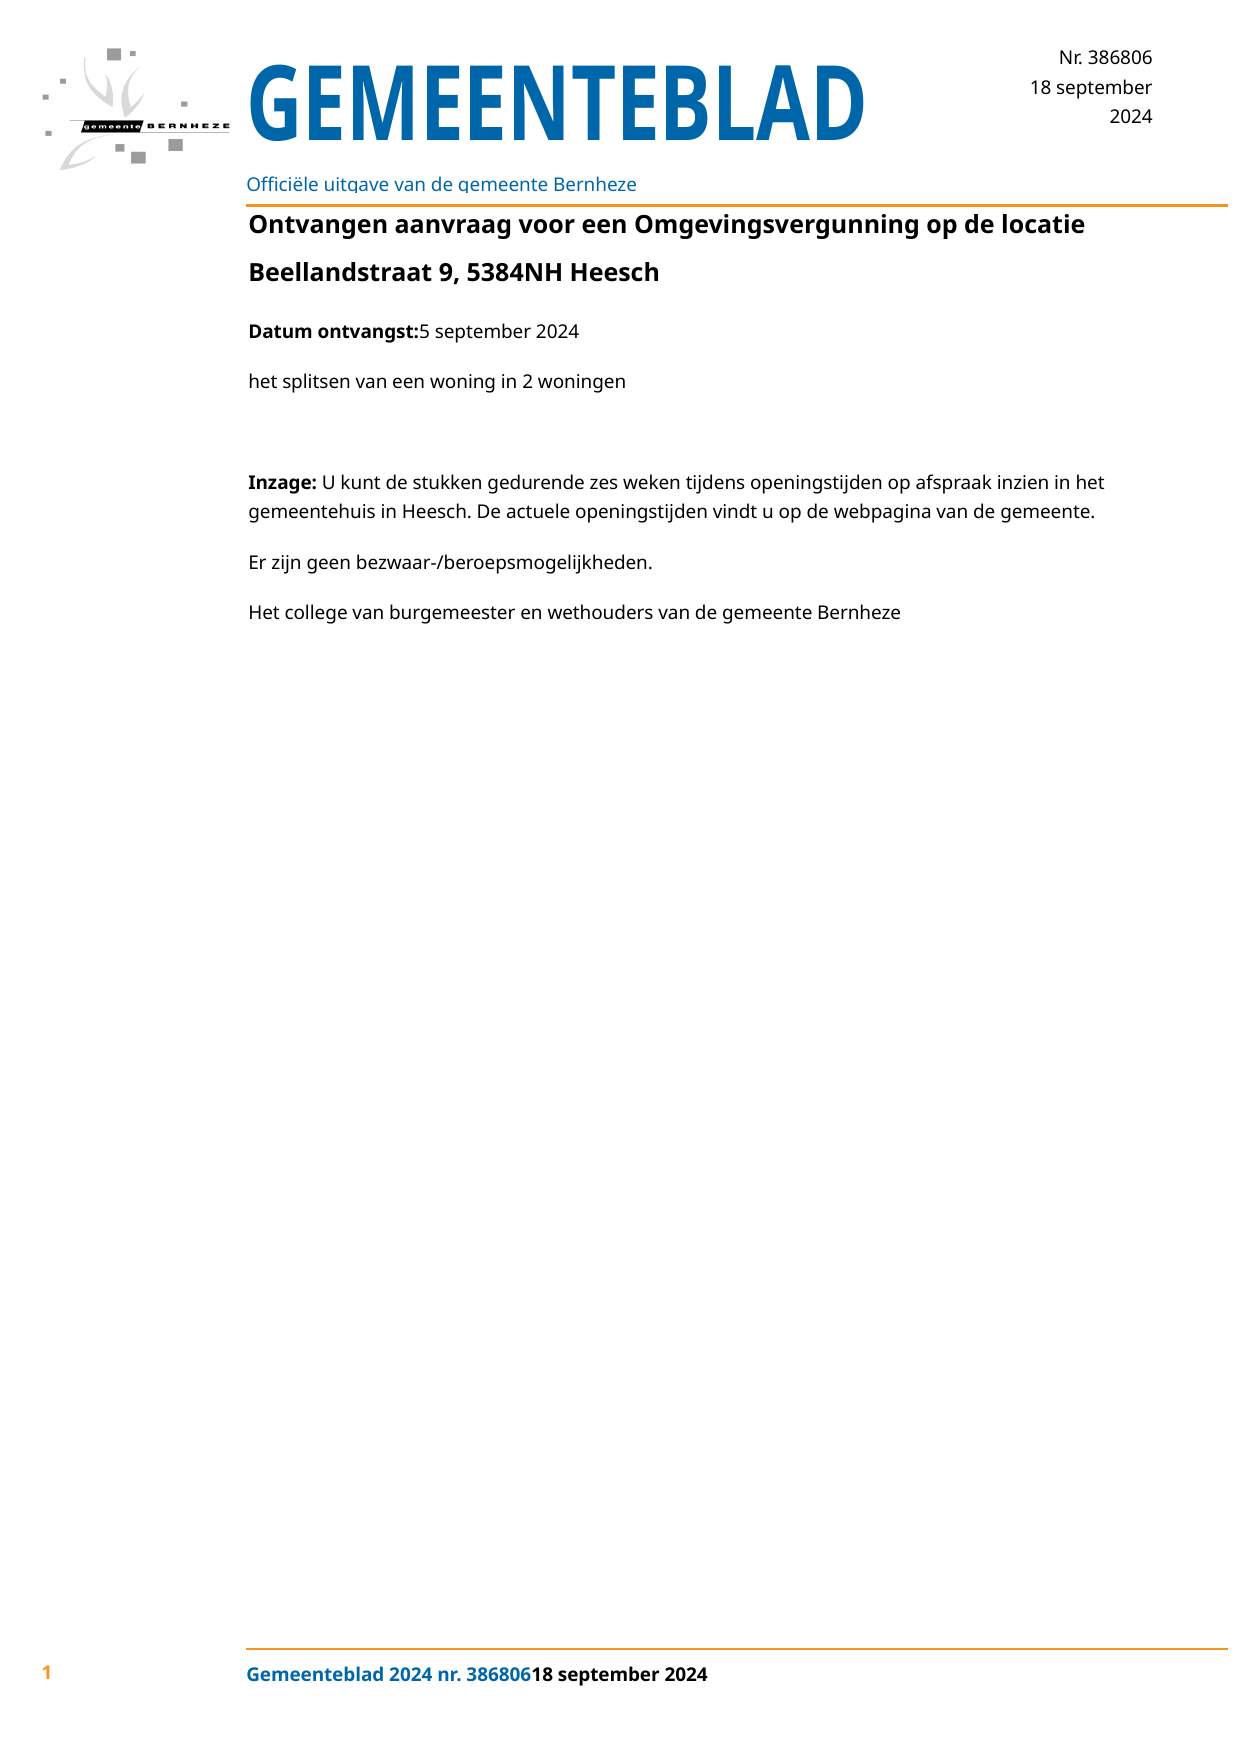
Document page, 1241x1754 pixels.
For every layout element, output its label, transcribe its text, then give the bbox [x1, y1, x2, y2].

text Datum ontvangst:5 september 2024 [248, 318, 1152, 344]
text het splitsen van een woning in 2 woningen [248, 368, 1152, 394]
text Inzage: U kunt de stukken gedurende zes weken tijdens openingstijden op afspraak inzien in het gemeentehuis in Heesch. De actuele openingstijden vindt u op de webpagina van de gemeente. [248, 469, 1152, 524]
picture [41, 47, 231, 172]
text Ontvangen aanvraag voor een Omgevingsvergunning op de locatie Beellandstraat 9, 5384NH Heesch [248, 207, 1152, 288]
text Er zijn geen bezwaar-/beroepsmogelijkheden. [248, 549, 1152, 575]
text Het college van burgemeester en wethouders van de gemeente Bernheze [248, 599, 1152, 625]
